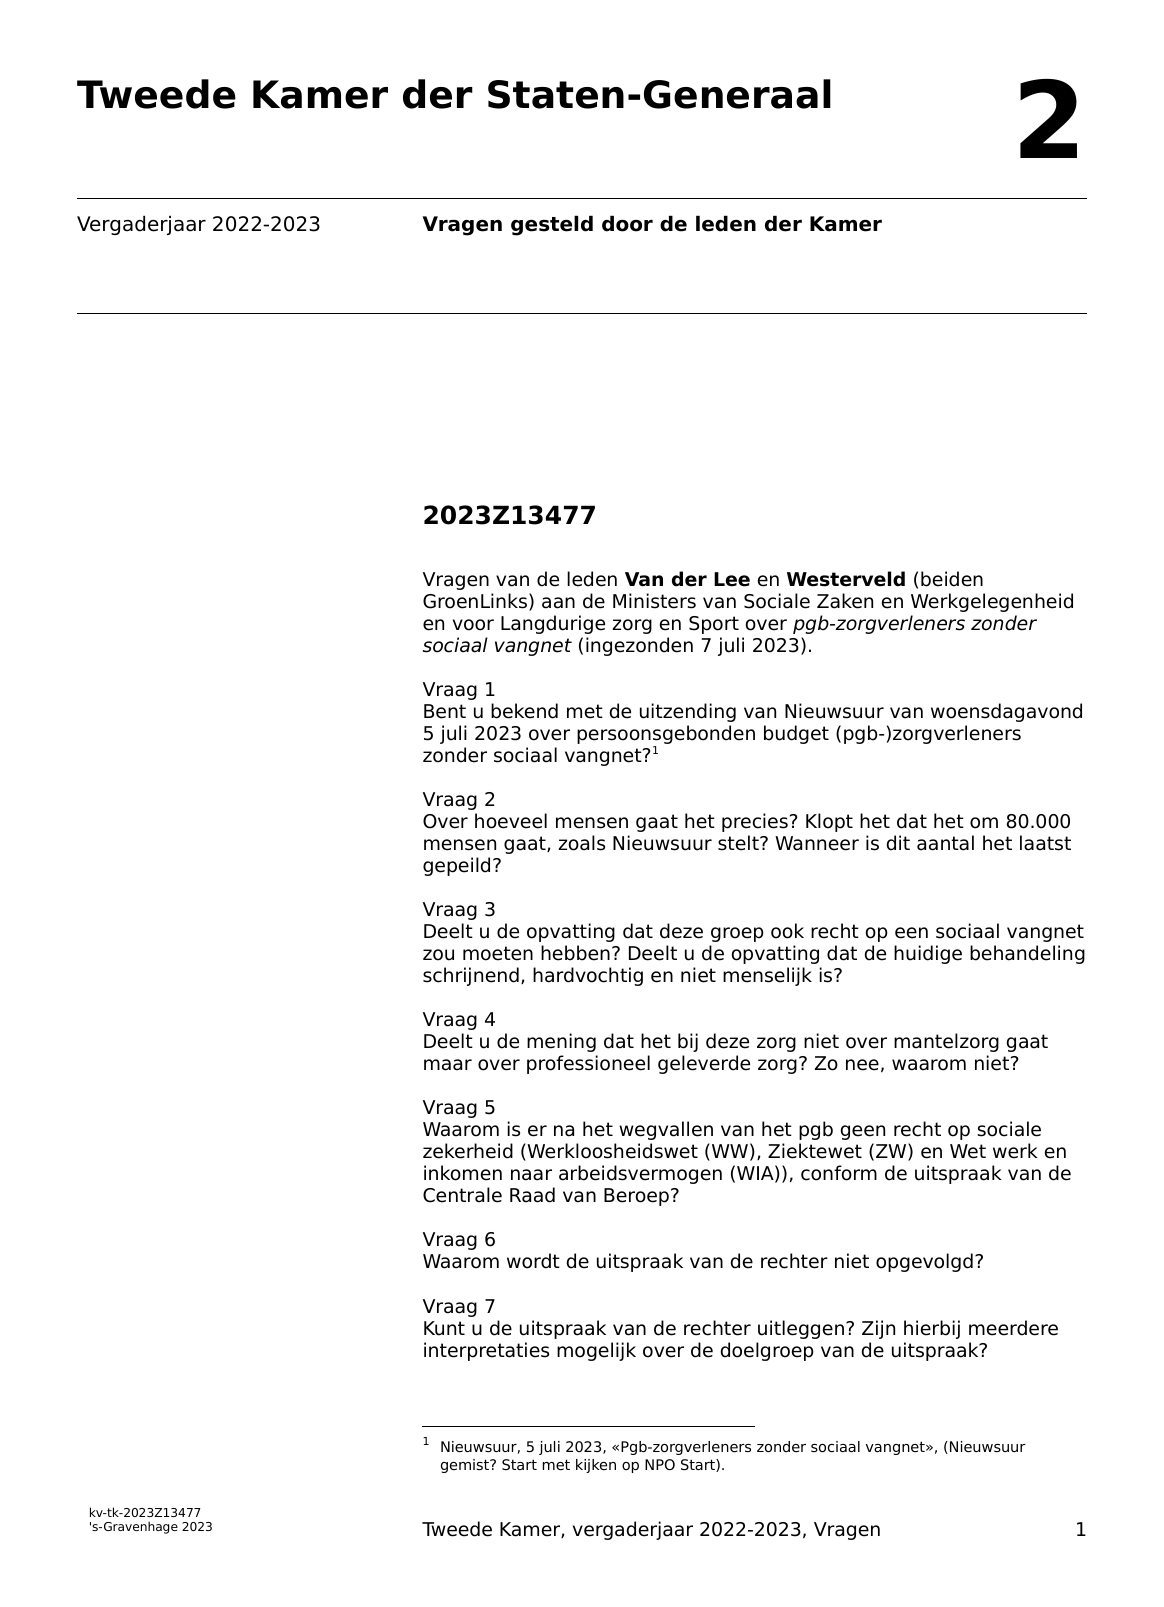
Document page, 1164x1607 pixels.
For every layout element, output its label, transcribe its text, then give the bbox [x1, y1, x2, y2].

text Over hoeveel mensen gaat het precies? Klopt het dat het om 80.000 mensen gaat, zoals Nieuwsuur stelt? Wanneer is dit aantal het laatst gepeild? [422, 811, 1087, 877]
text kv-tk-2023Z13477 [88, 1506, 323, 1520]
text Vragen van de leden Van der Lee en Westerveld (beiden GroenLinks) aan de Ministers van Sociale Zaken en Werkgelegenheid en voor Langdurige zorg en Sport over pgb-zorgverleners zonder sociaal vangnet (ingezonden 7 juli 2023). [422, 569, 1087, 657]
text Kunt u de uitspraak van de rechter uitleggen? Zijn hierbij meerdere interpretaties mogelijk over de doelgroep van de uitspraak? [422, 1317, 1087, 1361]
table_header Tweede Kamer der Staten-Generaal [77, 59, 886, 198]
text Vraag 3 [422, 899, 1087, 921]
text Vraag 6 [422, 1229, 1087, 1251]
text Vraag 4 [422, 1009, 1087, 1031]
text Nieuwsuur, 5 juli 2023, «Pgb-zorgverleners zonder sociaal vangnet», (Nieuwsuur gemist? Start met kijken op NPO Start). [422, 1435, 1087, 1474]
table_header 2 [886, 59, 1087, 198]
text Deelt u de mening dat het bij deze zorg niet over mantelzorg gaat maar over professioneel geleverde zorg? Zo nee, waarom niet? [422, 1031, 1087, 1075]
text Waarom is er na het wegvallen van het pgb geen recht op sociale zekerheid (Werkloosheidswet (WW), Ziektewet (ZW) en Wet werk en inkomen naar arbeidsvermogen (WIA)), conform de uitspraak van de Centrale Raad van Beroep? [422, 1119, 1087, 1207]
table_cell Vragen gesteld door de leden der Kamer [422, 199, 1087, 313]
text Bent u bekend met de uitzending van Nieuwsuur van woensdagavond 5 juli 2023 over persoonsgebonden budget (pgb-)zorgverleners zonder sociaal vangnet? [422, 701, 1087, 767]
text Vraag 7 [422, 1296, 1087, 1317]
table_cell Vergaderjaar 2022-2023 [77, 199, 422, 313]
text 2023Z13477 [422, 501, 1087, 531]
text Vraag 5 [422, 1097, 1087, 1119]
text 's-Gravenhage 2023 [88, 1520, 323, 1534]
text Deelt u de opvatting dat deze groep ook recht op een sociaal vangnet zou moeten hebben? Deelt u de opvatting dat de huidige behandeling schrijnend, hardvochtig en niet menselijk is? [422, 921, 1087, 987]
text Vraag 2 [422, 789, 1087, 811]
text Waarom wordt de uitspraak van de rechter niet opgevolgd? [422, 1251, 1087, 1273]
text Vraag 1 [422, 679, 1087, 701]
